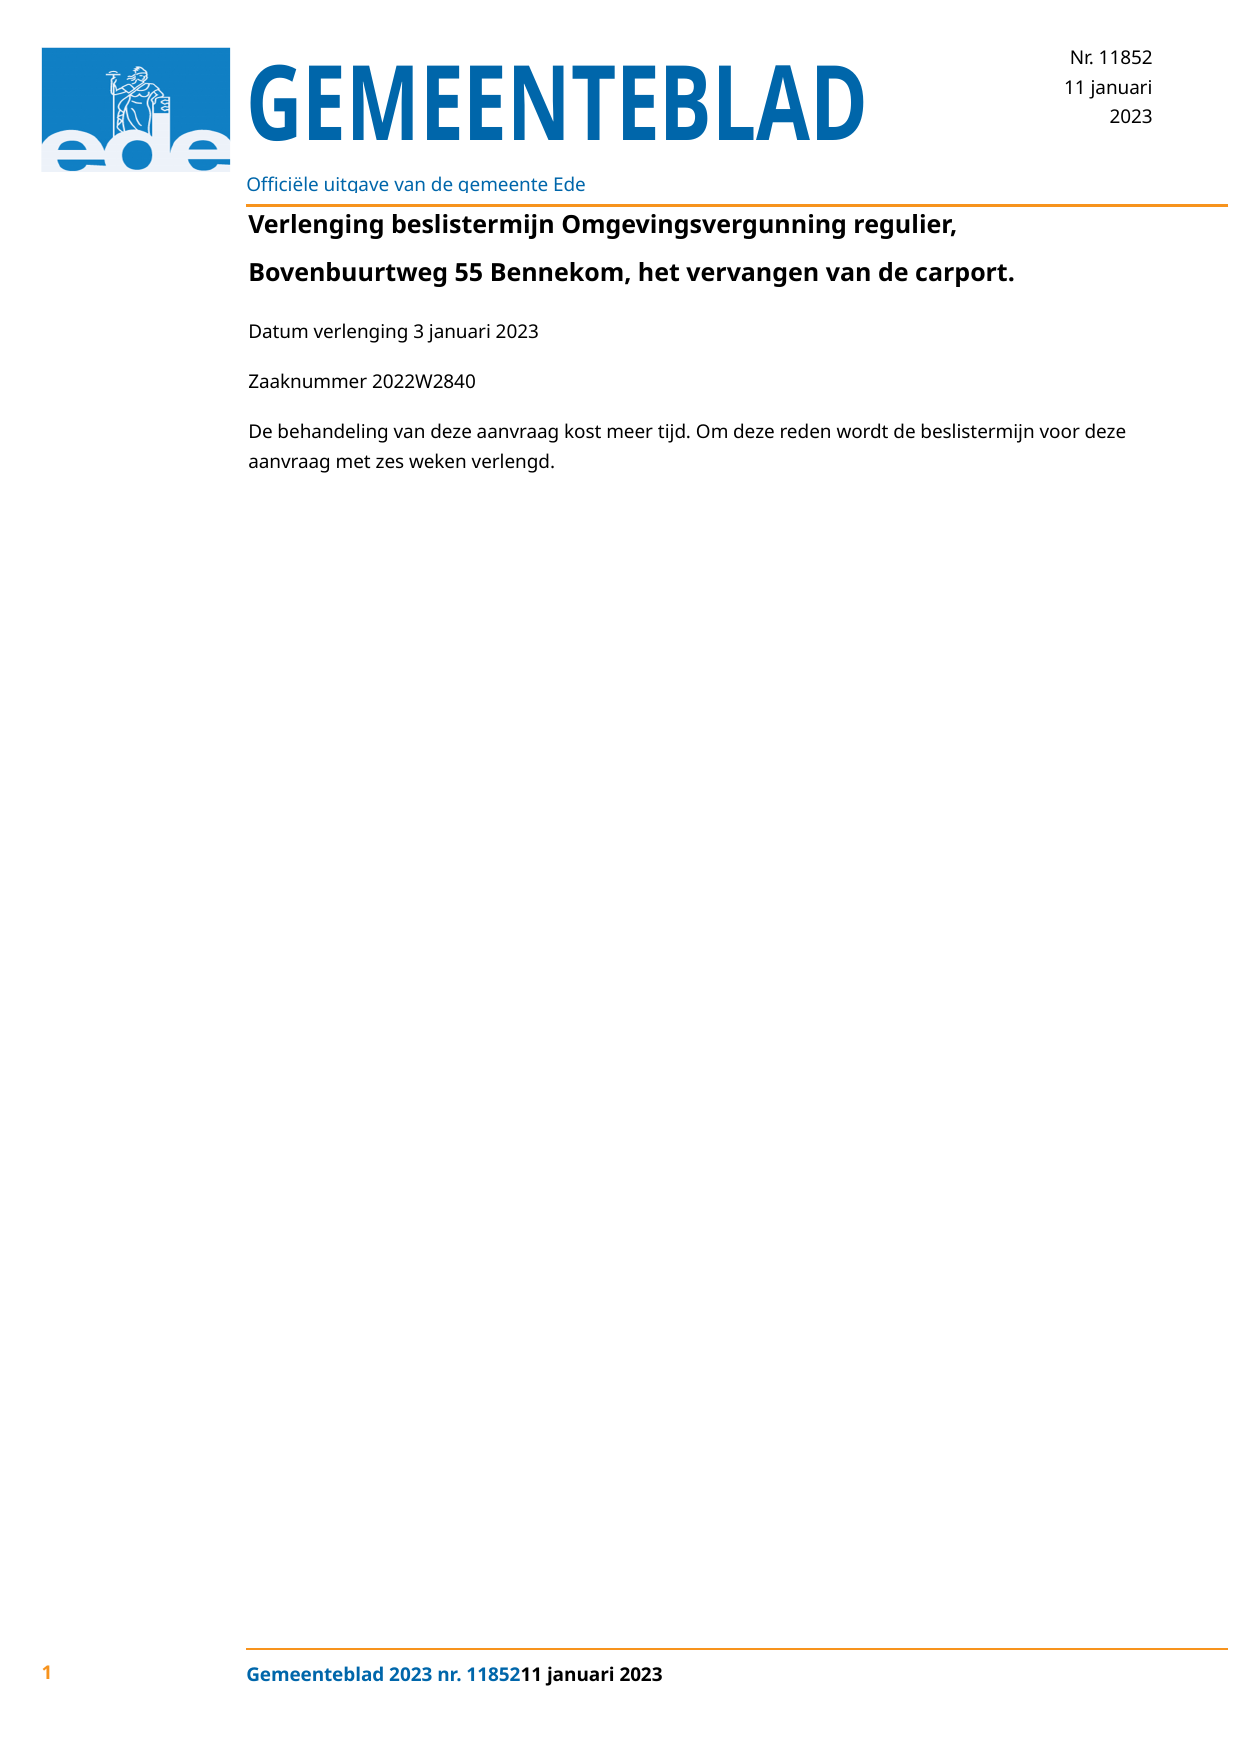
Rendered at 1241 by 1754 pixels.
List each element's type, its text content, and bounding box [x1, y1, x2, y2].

text Zaaknummer 2022W2840 [248, 368, 1152, 394]
text Datum verlenging 3 januari 2023 [248, 318, 1152, 344]
text De behandeling van deze aanvraag kost meer tijd. Om deze reden wordt de beslistermijn voor deze aanvraag met zes weken verlengd. [248, 419, 1152, 474]
text Verlenging beslistermijn Omgevingsvergunning regulier, Bovenbuurtweg 55 Bennekom, het vervangen van de carport. [248, 207, 1152, 288]
picture [41, 47, 231, 172]
